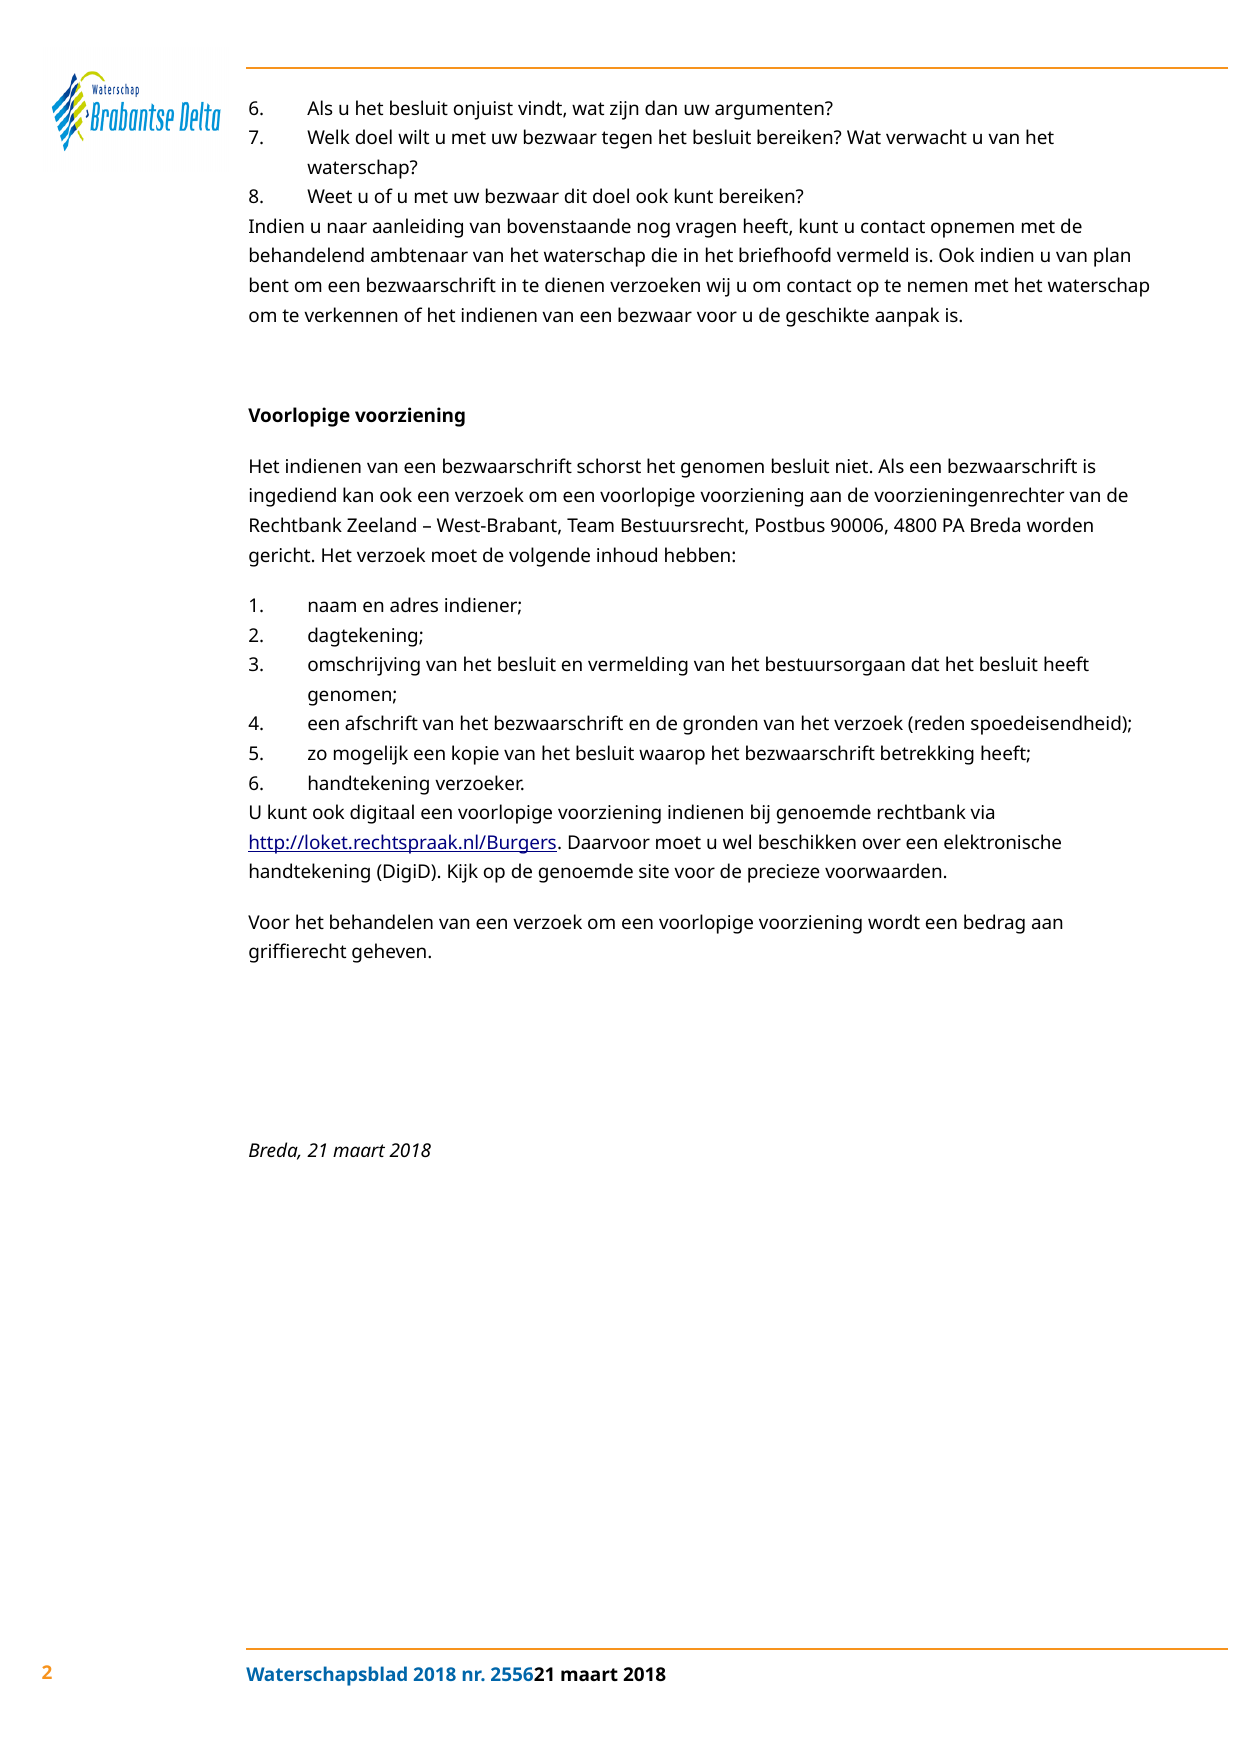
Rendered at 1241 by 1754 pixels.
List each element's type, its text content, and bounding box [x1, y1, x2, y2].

list Weet u of u met uw bezwaar dit doel ook kunt bereiken? [248, 183, 1152, 209]
list een afschrift van het bezwaarschrift en de gronden van het verzoek (reden spoedeisendheid); [248, 711, 1152, 736]
list zo mogelijk een kopie van het besluit waarop het bezwaarschrift betrekking heeft; [248, 740, 1152, 766]
list omschrijving van het besluit en vermelding van het bestuursorgaan dat het besluit heeft genomen; [248, 651, 1152, 707]
text Voor het behandelen van een verzoek om een voorlopige voorziening wordt een bedrag aan griffierecht geheven. [248, 909, 1152, 964]
text Indien u naar aanleiding van bovenstaande nog vragen heeft, kunt u contact opnemen met de behandelend ambtenaar van het waterschap die in het briefhoofd vermeld is. Ook indien u van plan bent om een bezwaarschrift in te dienen verzoeken wij u om contact op te nemen met het waterschap om te verkennen of het indienen van een bezwaar voor u de geschikte aanpak is. [248, 213, 1152, 328]
list dagtekening; [248, 622, 1152, 648]
text U kunt ook digitaal een voorlopige voorziening indienen bij genoemde rechtbank via http://loket.rechtspraak.nl/Burgers. Daarvoor moet u wel beschikken over een elektronische handtekening (DigiD). Kijk op de genoemde site voor de precieze voorwaarden. [248, 799, 1152, 884]
list Welk doel wilt u met uw bezwaar tegen het besluit bereiken? Wat verwacht u van het waterschap? [248, 124, 1152, 180]
text Het indienen van een bezwaarschrift schorst het genomen besluit niet. Als een bezwaarschrift is ingediend kan ook een verzoek om een voorlopige voorziening aan de voorzieningenrechter van de Rechtbank Zeeland – West-Brabant, Team Bestuursrecht, Postbus 90006, 4800 PA Breda worden gericht. Het verzoek moet de volgende inhoud hebben: [248, 453, 1152, 568]
list handtekening verzoeker. [248, 770, 1152, 796]
list naam en adres indiener; [248, 592, 1152, 618]
list Als u het besluit onjuist vindt, wat zijn dan uw argumenten? [248, 95, 1152, 121]
picture [41, 47, 231, 172]
text Voorlopige voorziening [248, 403, 1152, 428]
text Breda, 21 maart 2018 [248, 1138, 1152, 1163]
